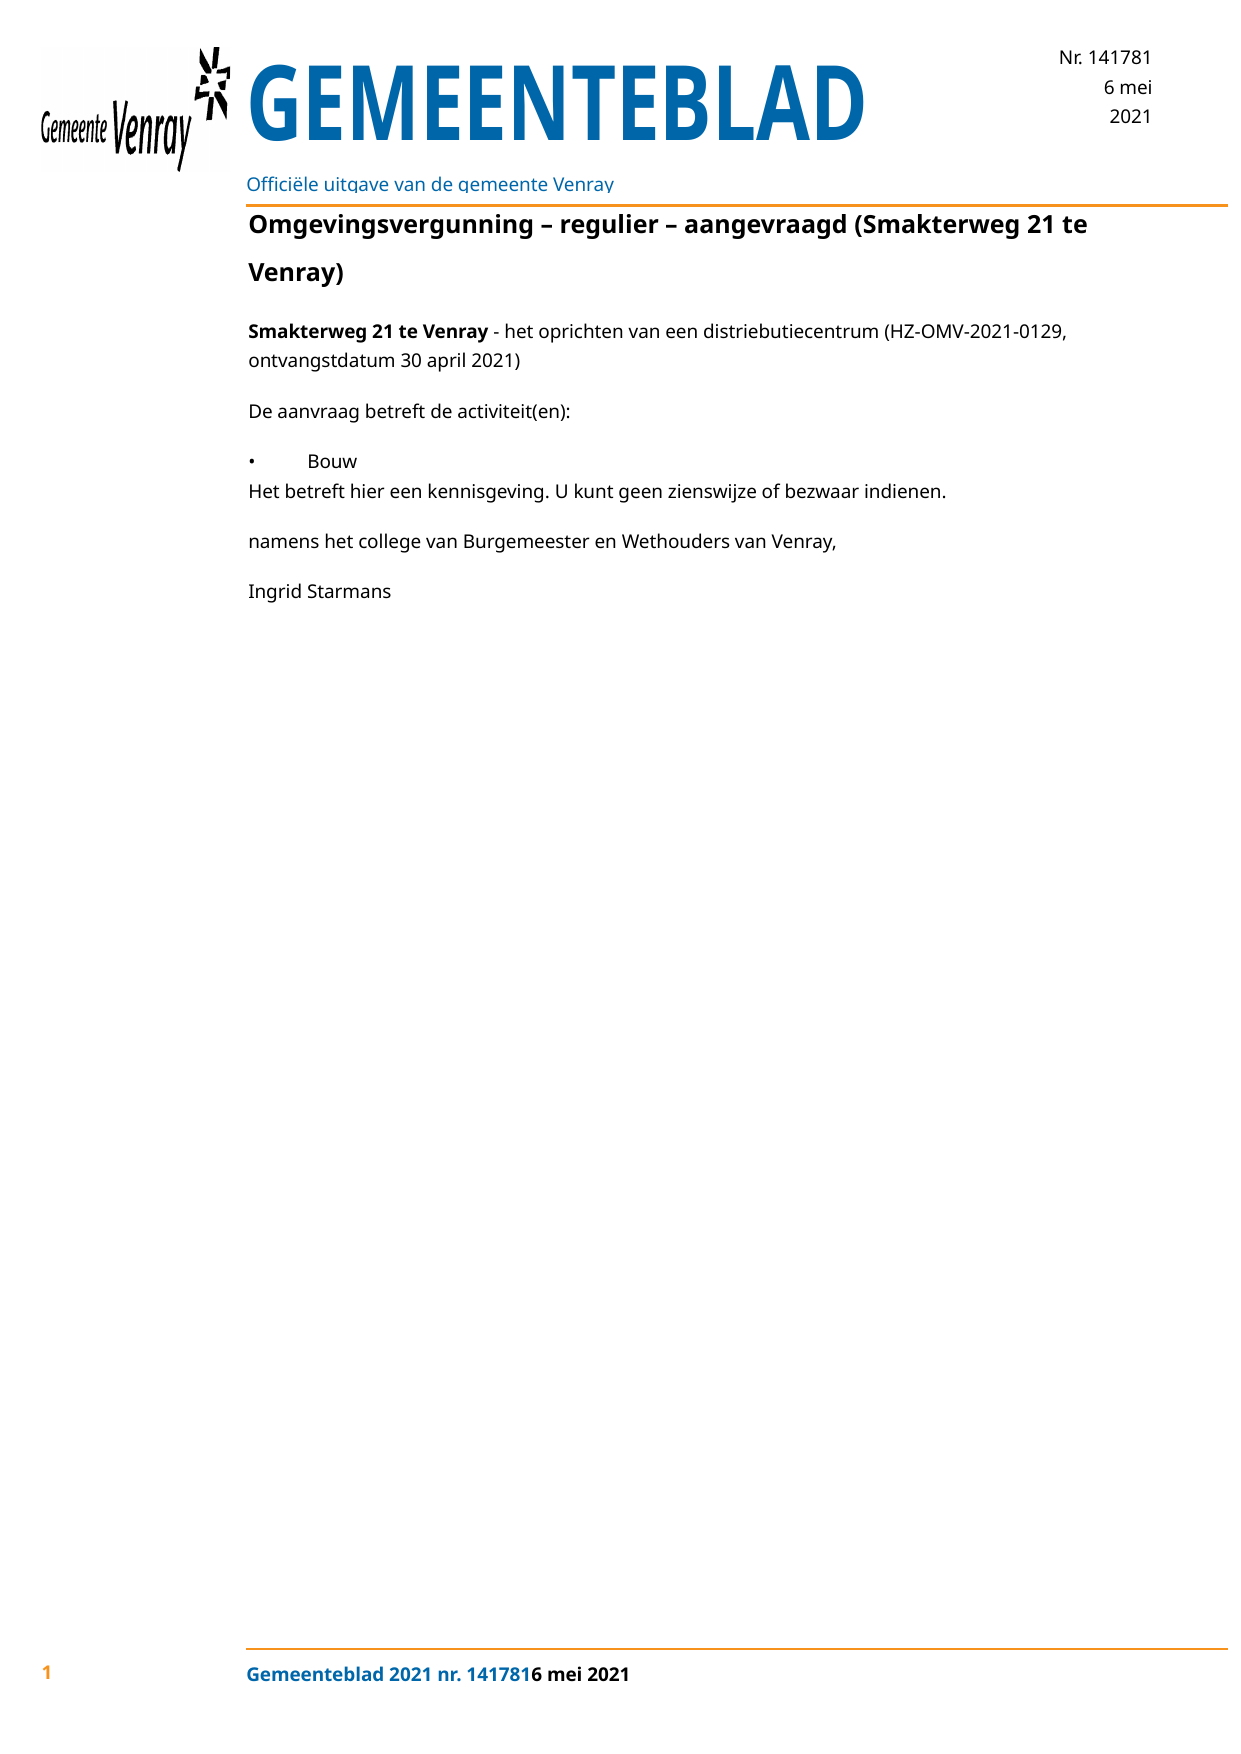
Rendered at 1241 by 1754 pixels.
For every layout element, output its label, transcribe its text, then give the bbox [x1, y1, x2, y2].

text Ingrid Starmans [248, 579, 1152, 604]
text Smakterweg 21 te Venray - het oprichten van een distriebutiecentrum (HZ-OMV-2021-0129, ontvangstdatum 30 april 2021) [248, 318, 1152, 373]
text Omgevingsvergunning – regulier – aangevraagd (Smakterweg 21 te Venray) [248, 207, 1152, 288]
text namens het college van Burgemeester en Wethouders van Venray, [248, 528, 1152, 554]
text Het betreft hier een kennisgeving. U kunt geen zienswijze of bezwaar indienen. [248, 478, 1152, 504]
text De aanvraag betreft de activiteit(en): [248, 398, 1152, 424]
picture [41, 47, 231, 172]
list Bouw [248, 448, 1152, 474]
